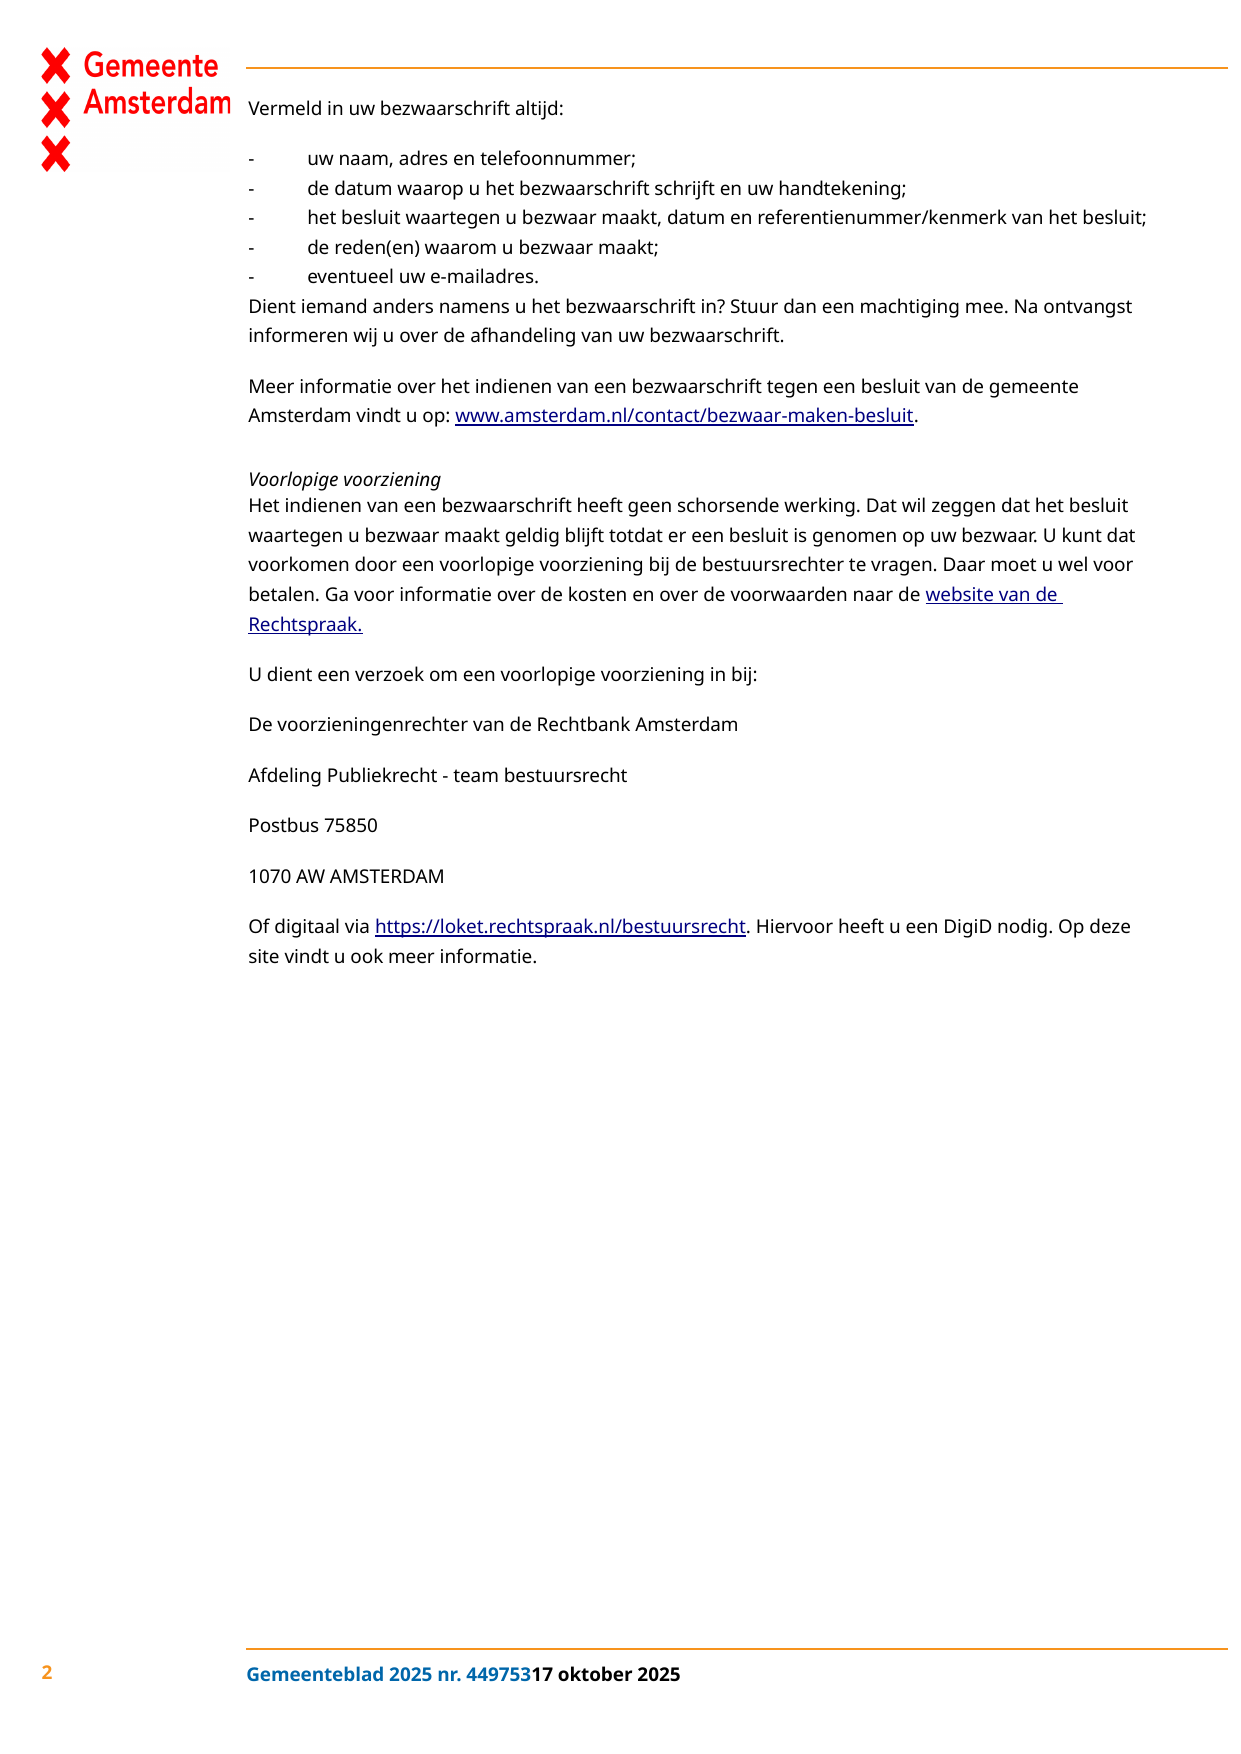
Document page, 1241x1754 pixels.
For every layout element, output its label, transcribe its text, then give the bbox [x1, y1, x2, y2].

text Of digitaal via https://loket.rechtspraak.nl/bestuursrecht. Hiervoor heeft u een DigiD nodig. Op deze site vindt u ook meer informatie. [248, 913, 1152, 968]
picture [41, 47, 231, 172]
text Meer informatie over het indienen van een bezwaarschrift tegen een besluit van de gemeente Amsterdam vindt u op: www.amsterdam.nl/contact/bezwaar-maken-besluit. [248, 373, 1152, 428]
text Voorlopige voorziening [248, 467, 1152, 492]
text Het indienen van een bezwaarschrift heeft geen schorsende werking. Dat wil zeggen dat het besluit waartegen u bezwaar maakt geldig blijft totdat er een besluit is genomen op uw bezwaar. U kunt dat voorkomen door een voorlopige voorziening bij de bestuursrechter te vragen. Daar moet u wel voor betalen. Ga voor informatie over de kosten en over de voorwaarden naar de website van de Rechtspraak. [248, 492, 1152, 636]
text Dient iemand anders namens u het bezwaarschrift in? Stuur dan een machtiging mee. Na ontvangst informeren wij u over de afhandeling van uw bezwaarschrift. [248, 293, 1152, 348]
list de reden(en) waarom u bezwaar maakt; [248, 234, 1152, 260]
text 1070 AW AMSTERDAM [248, 863, 1152, 888]
list het besluit waartegen u bezwaar maakt, datum en referentienummer/kenmerk van het besluit; [248, 204, 1152, 230]
text U dient een verzoek om een voorlopige voorziening in bij: [248, 661, 1152, 687]
text Vermeld in uw bezwaarschrift altijd: [248, 95, 1152, 121]
text De voorzieningenrechter van de Rechtbank Amsterdam [248, 712, 1152, 737]
list eventueel uw e-mailadres. [248, 263, 1152, 289]
list uw naam, adres en telefoonnummer; [248, 145, 1152, 171]
list de datum waarop u het bezwaarschrift schrijft en uw handtekening; [248, 175, 1152, 201]
text Afdeling Publiekrecht - team bestuursrecht [248, 762, 1152, 788]
text Postbus 75850 [248, 812, 1152, 838]
